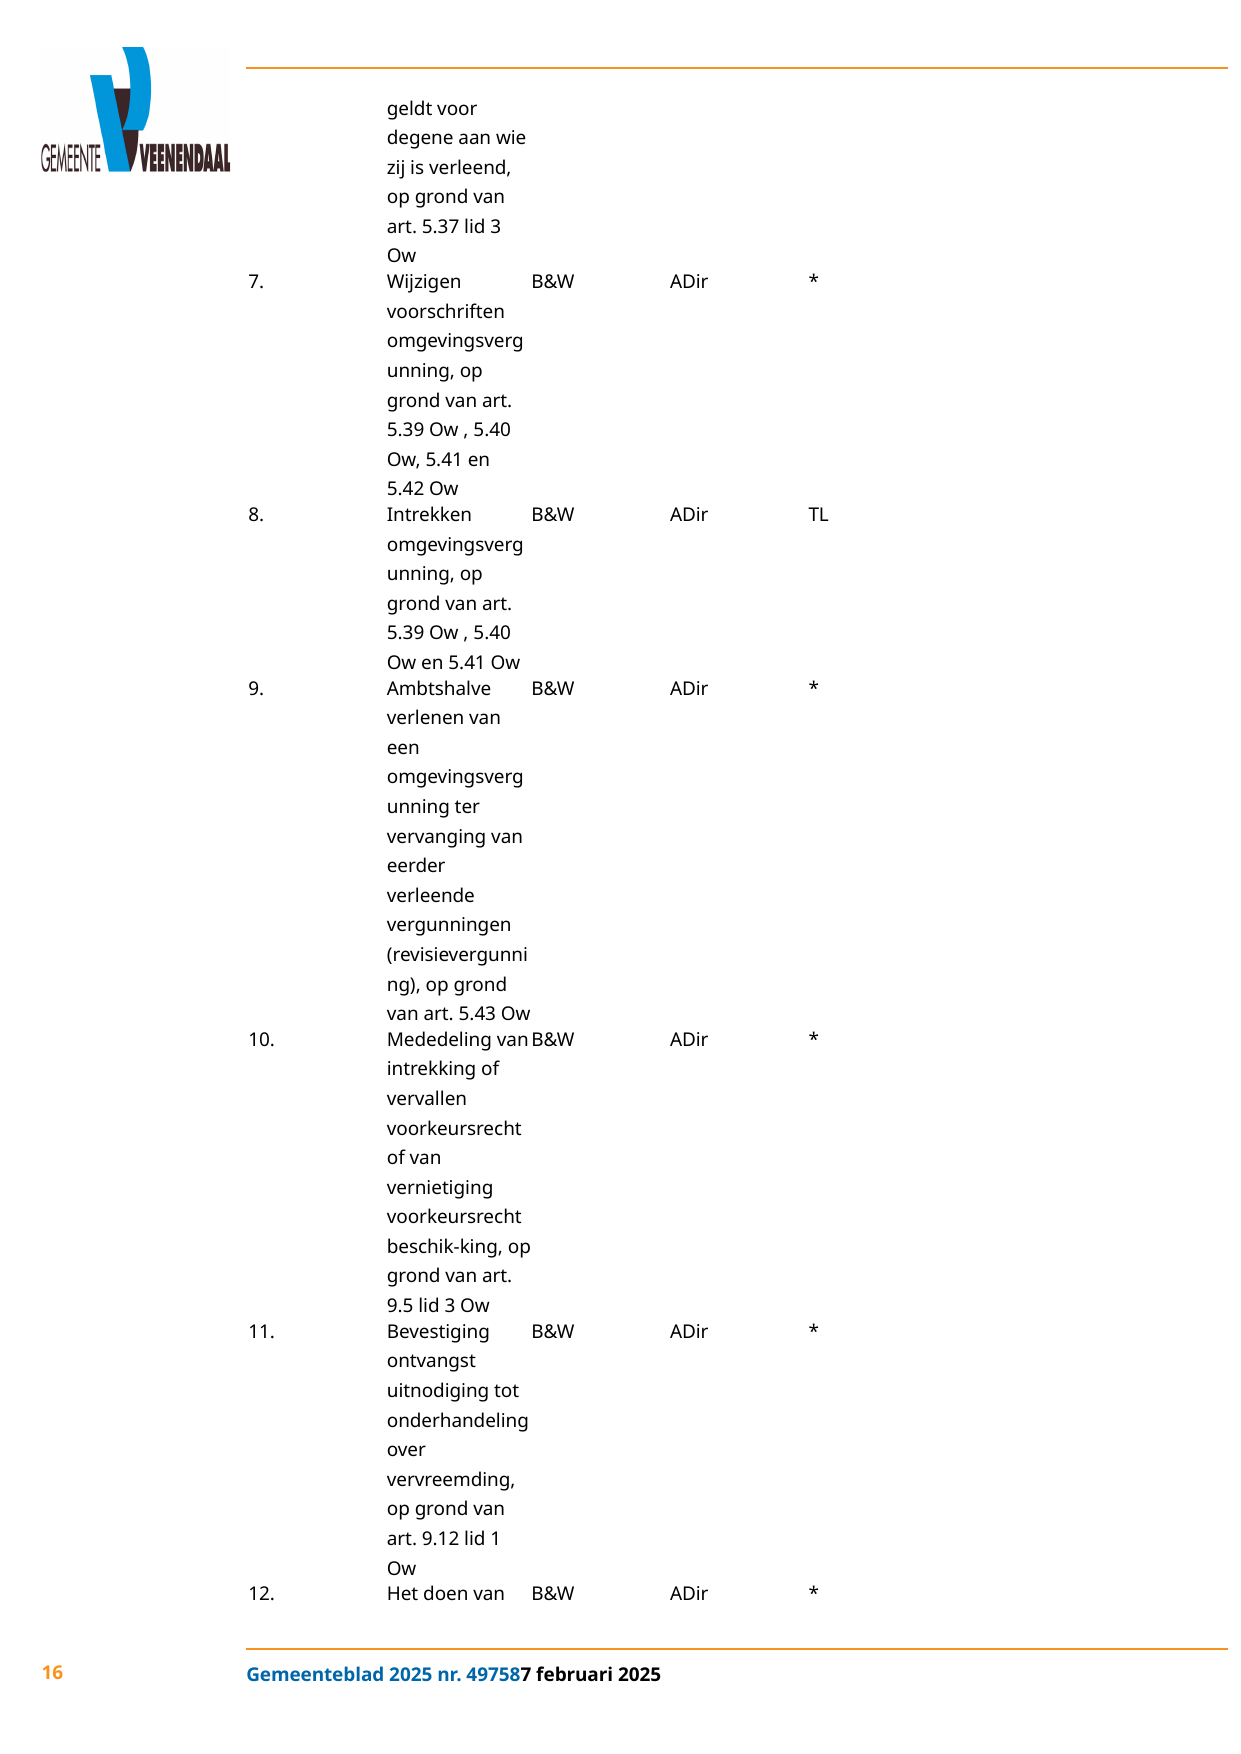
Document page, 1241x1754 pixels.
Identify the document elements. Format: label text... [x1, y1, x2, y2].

table_cell geldt voor degene aan wie zij is verleend, op grond van art. 5.37 lid 3 Ow [387, 95, 531, 268]
table_cell ADir [670, 1318, 808, 1580]
table_cell Mededeling van intrekking of vervallen voorkeursrecht of van vernietiging voorkeursrechtbeschik-king, op grond van art. 9.5 lid 3 Ow [387, 1026, 531, 1318]
table_cell [248, 1318, 387, 1580]
table_cell Ambtshalve verlenen van een omgevingsvergunning ter vervanging van eerder verleende vergunningen (revisievergunning), op grond van art. 5.43 Ow [387, 675, 531, 1026]
table_cell B&W [531, 1026, 670, 1318]
table_cell [947, 1026, 1152, 1318]
table_cell Intrekken omgevingsvergunning, op grond van art. 5.39 Ow , 5.40 Ow en 5.41 Ow [387, 501, 531, 675]
table_cell [947, 1580, 1152, 1606]
table_cell [808, 95, 947, 268]
table_cell [947, 675, 1152, 1026]
picture [123, 47, 231, 172]
table_cell * [808, 269, 947, 501]
table_cell B&W [531, 675, 670, 1026]
table_cell [670, 95, 808, 268]
table_cell [947, 95, 1152, 268]
table_cell [248, 269, 387, 501]
table_cell B&W [531, 1580, 670, 1606]
table_cell [947, 501, 1152, 675]
table_cell * [808, 1026, 947, 1318]
table_cell ADir [670, 1026, 808, 1318]
table_cell * [808, 1580, 947, 1606]
table_cell ADir [670, 269, 808, 501]
table_cell TL [808, 501, 947, 675]
table_cell * [808, 675, 947, 1026]
table_cell [947, 269, 1152, 501]
table_cell Wijzigen voorschriften omgevingsvergunning, op grond van art. 5.39 Ow , 5.40 Ow, 5.41 en 5.42 Ow [387, 269, 531, 501]
table_cell [248, 675, 387, 1026]
table_cell B&W [531, 269, 670, 501]
table_cell [248, 1580, 387, 1606]
table_cell * [808, 1318, 947, 1580]
table_cell B&W [531, 1318, 670, 1580]
table_cell Het doen van [387, 1580, 531, 1606]
table_cell ADir [670, 675, 808, 1026]
table_cell ADir [670, 501, 808, 675]
table_cell B&W [531, 501, 670, 675]
table_cell [248, 501, 387, 675]
table_cell [531, 95, 670, 268]
table_cell [248, 1026, 387, 1318]
table_cell Bevestiging ontvangst uitnodiging tot onderhandeling over vervreemding, op grond van art. 9.12 lid 1 Ow [387, 1318, 531, 1580]
table_cell [248, 95, 387, 268]
table_cell [947, 1318, 1152, 1580]
picture [41, 47, 130, 172]
table_cell ADir [670, 1580, 808, 1606]
